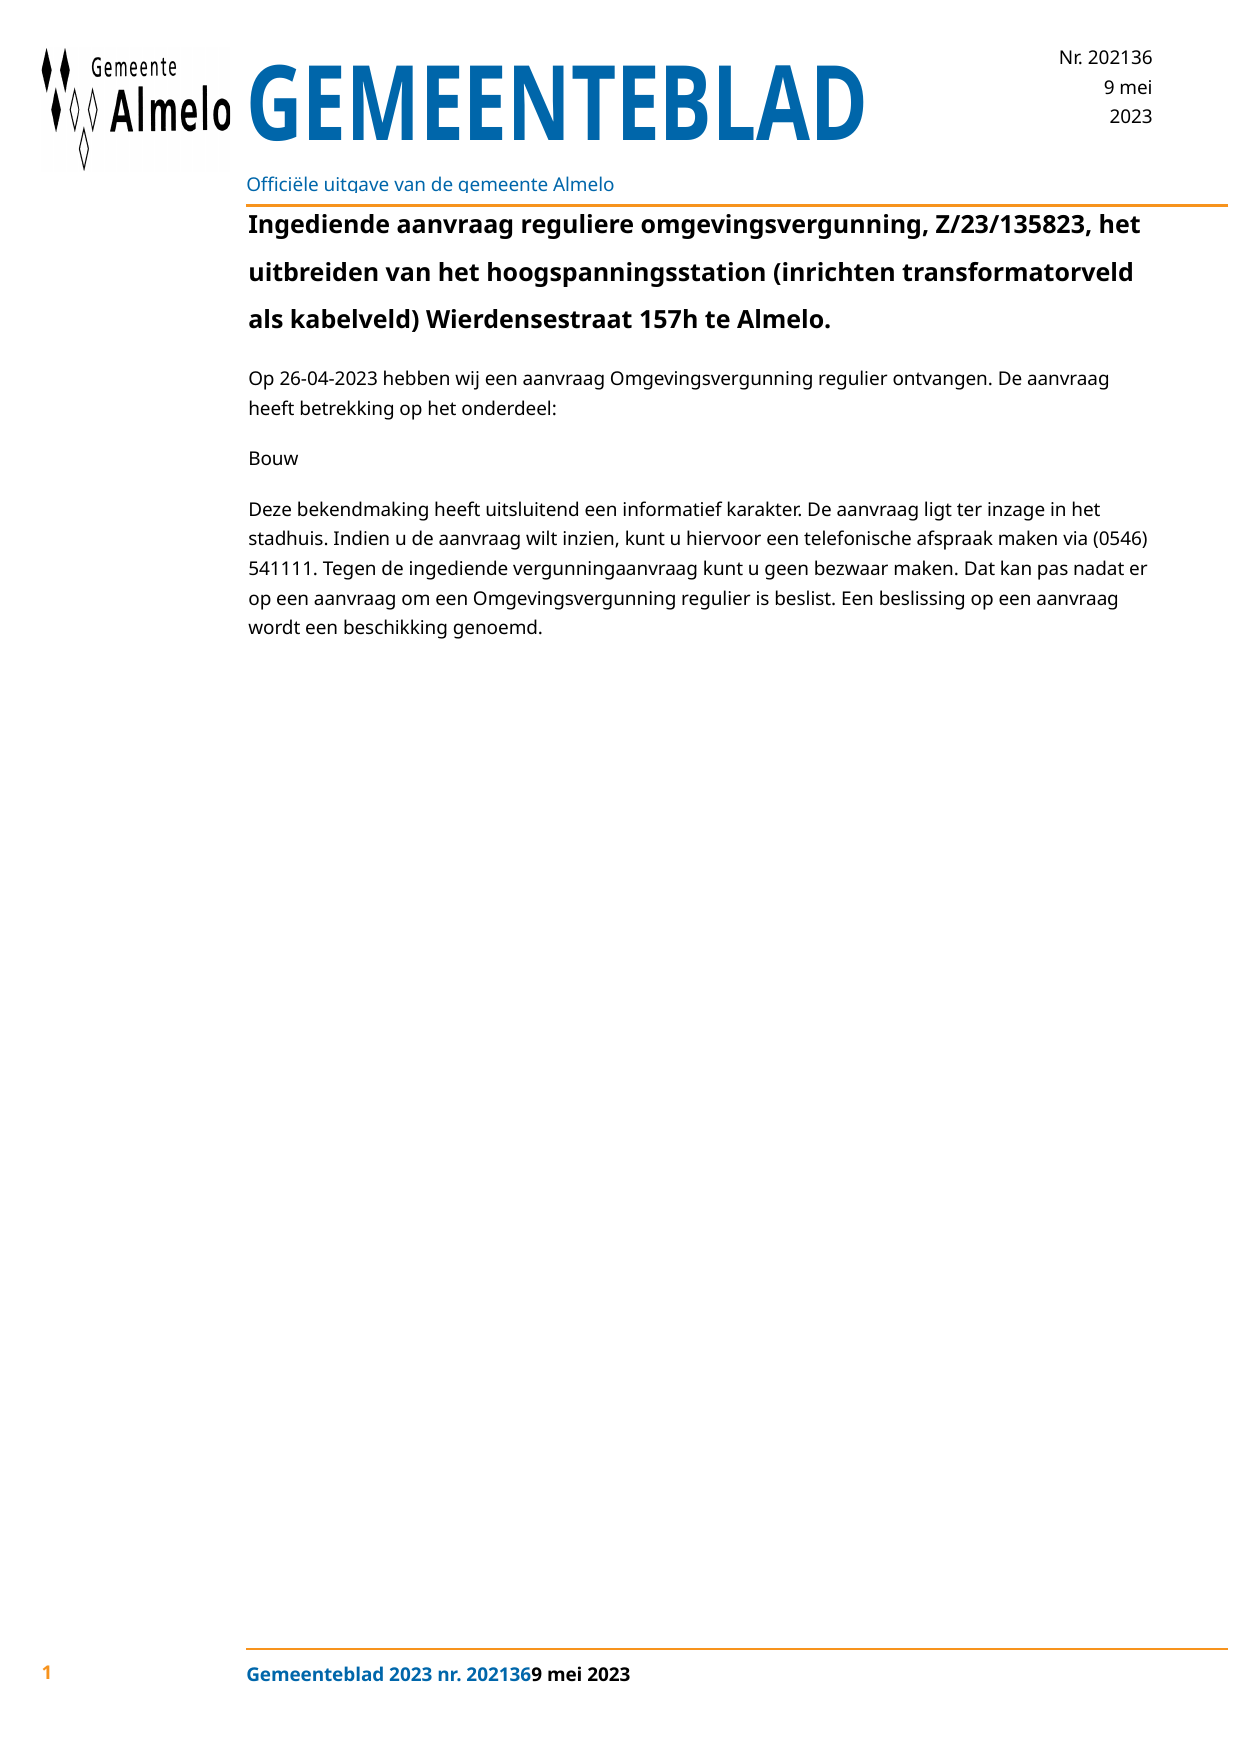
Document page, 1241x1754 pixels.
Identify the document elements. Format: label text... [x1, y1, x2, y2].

text Bouw [248, 446, 1152, 471]
picture [41, 47, 231, 172]
text Deze bekendmaking heeft uitsluitend een informatief karakter. De aanvraag ligt ter inzage in het stadhuis. Indien u de aanvraag wilt inzien, kunt u hiervoor een telefonische afspraak maken via (0546) 541111. Tegen de ingediende vergunningaanvraag kunt u geen bezwaar maken. Dat kan pas nadat er op een aanvraag om een Omgevingsvergunning regulier is beslist. Een beslissing op een aanvraag wordt een beschikking genoemd. [248, 496, 1152, 640]
text Ingediende aanvraag reguliere omgevingsvergunning, Z/23/135823, het uitbreiden van het hoogspanningsstation (inrichten transformatorveld als kabelveld) Wierdensestraat 157h te Almelo. [248, 207, 1152, 336]
text Op 26-04-2023 hebben wij een aanvraag Omgevingsvergunning regulier ontvangen. De aanvraag heeft betrekking op het onderdeel: [248, 366, 1152, 421]
